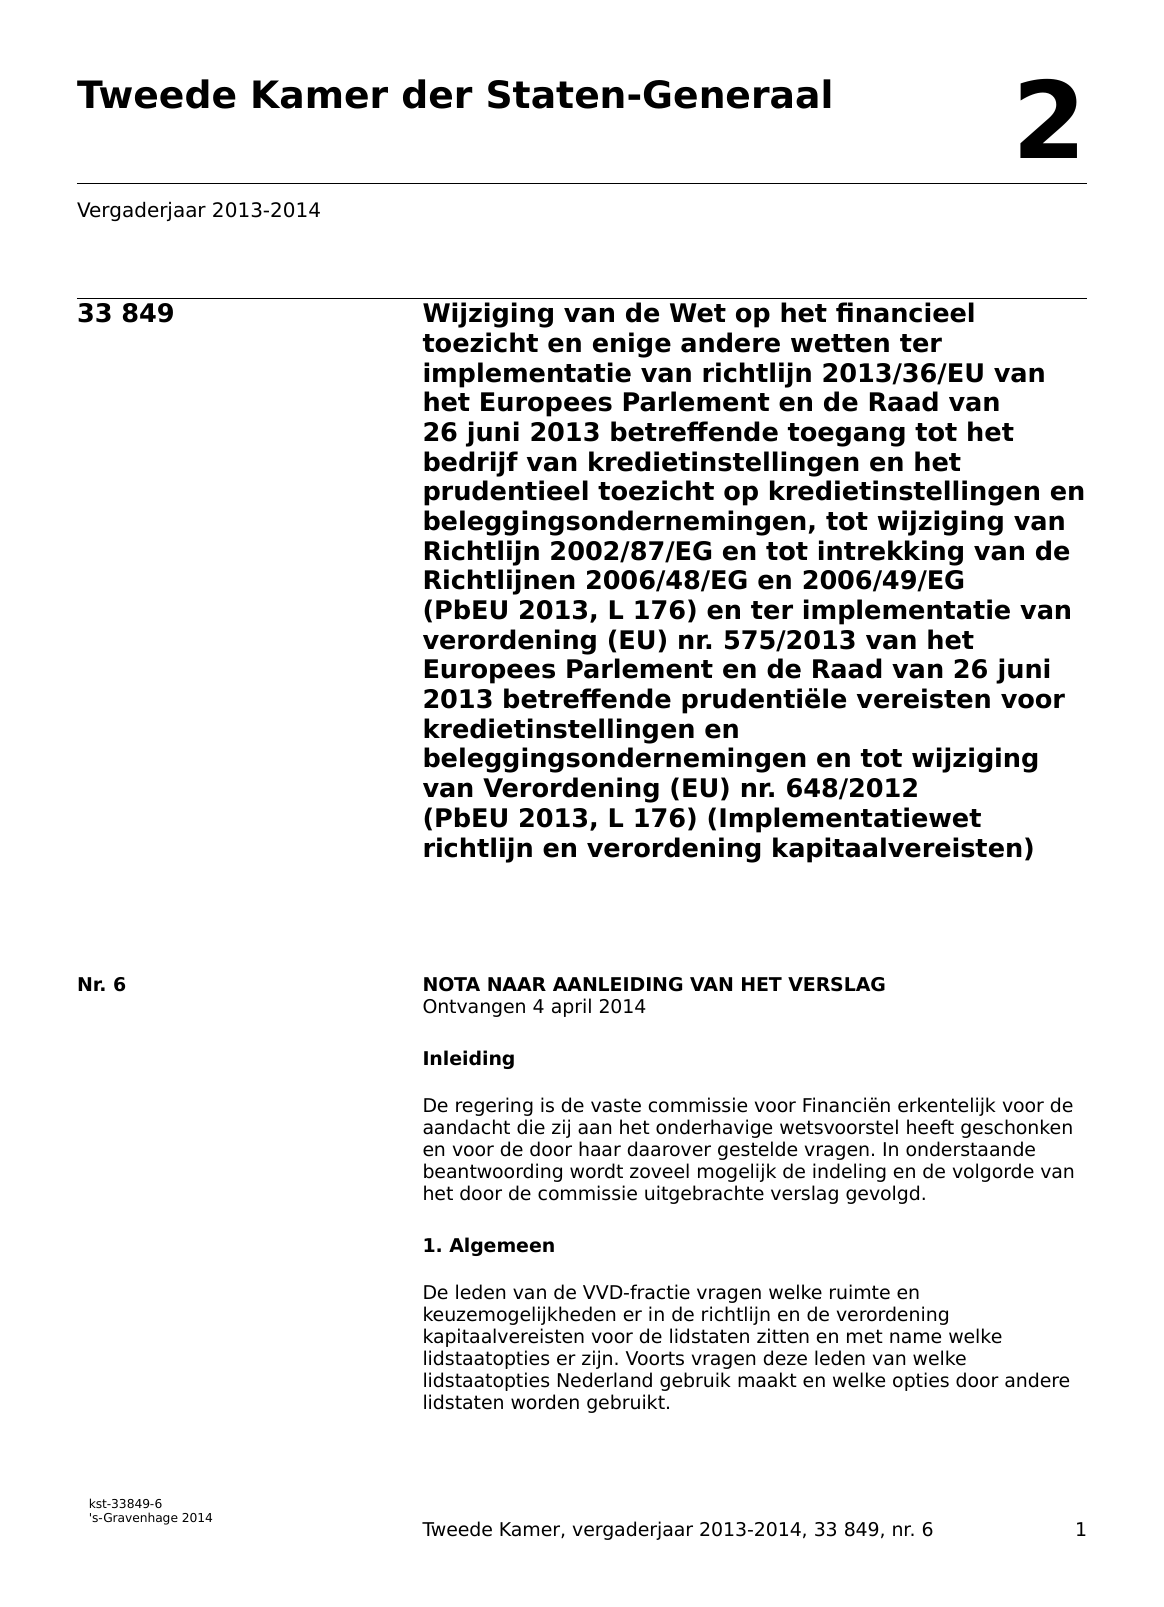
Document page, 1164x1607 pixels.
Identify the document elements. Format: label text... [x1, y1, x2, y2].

subtitle 1. Algemeen [422, 1235, 1087, 1257]
table_cell Vergaderjaar 2013-2014 [77, 184, 1087, 298]
subtitle Inleiding [422, 1048, 1087, 1070]
text 's-Gravenhage 2014 [88, 1511, 323, 1525]
subtitle Nr. 6 NOTA NAAR AANLEIDING VAN HET VERSLAG [77, 974, 1087, 996]
text De leden van de VVD-fractie vragen welke ruimte en keuzemogelijkheden er in de richtlijn en de verordening kapitaalvereisten voor de lidstaten zitten en met name welke lidstaatopties er zijn. Voorts vragen deze leden van welke lidstaatopties Nederland gebruik maakt en welke opties door andere lidstaten worden gebruikt. [422, 1282, 1087, 1414]
text De regering is de vaste commissie voor Financiën erkentelijk voor de aandacht die zij aan het onderhavige wetsvoorstel heeft geschonken en voor de door haar daarover gestelde vragen. In onderstaande beantwoording wordt zoveel mogelijk de indeling en de volgorde van het door de commissie uitgebrachte verslag gevolgd. [422, 1095, 1087, 1205]
table_header Tweede Kamer der Staten-Generaal [77, 59, 886, 183]
subtitle 33 849 Wijziging van de Wet op het financieel toezicht en enige andere wetten ter implementatie van richtlijn 2013/36/EU van het Europees Parlement en de Raad van 26 juni 2013 betreffende toegang tot het bedrijf van kredietinstellingen en het prudentieel toezicht op kredietinstellingen en beleggingsondernemingen, tot wijziging van Richtlijn 2002/87/EG en tot intrekking van de Richtlijnen 2006/48/EG en 2006/49/EG (PbEU 2013, L 176) en ter implementatie van verordening (EU) nr. 575/2013 van het Europees Parlement en de Raad van 26 juni 2013 betreffende prudentiële vereisten voor kredietinstellingen en beleggingsondernemingen en tot wijziging van Verordening (EU) nr. 648/2012 (PbEU 2013, L 176) (Implementatiewet richtlijn en verordening kapitaalvereisten) [77, 299, 1087, 863]
text kst-33849-6 [88, 1497, 323, 1511]
text Ontvangen 4 april 2014 [422, 996, 1087, 1018]
table_header 2 [886, 59, 1087, 183]
